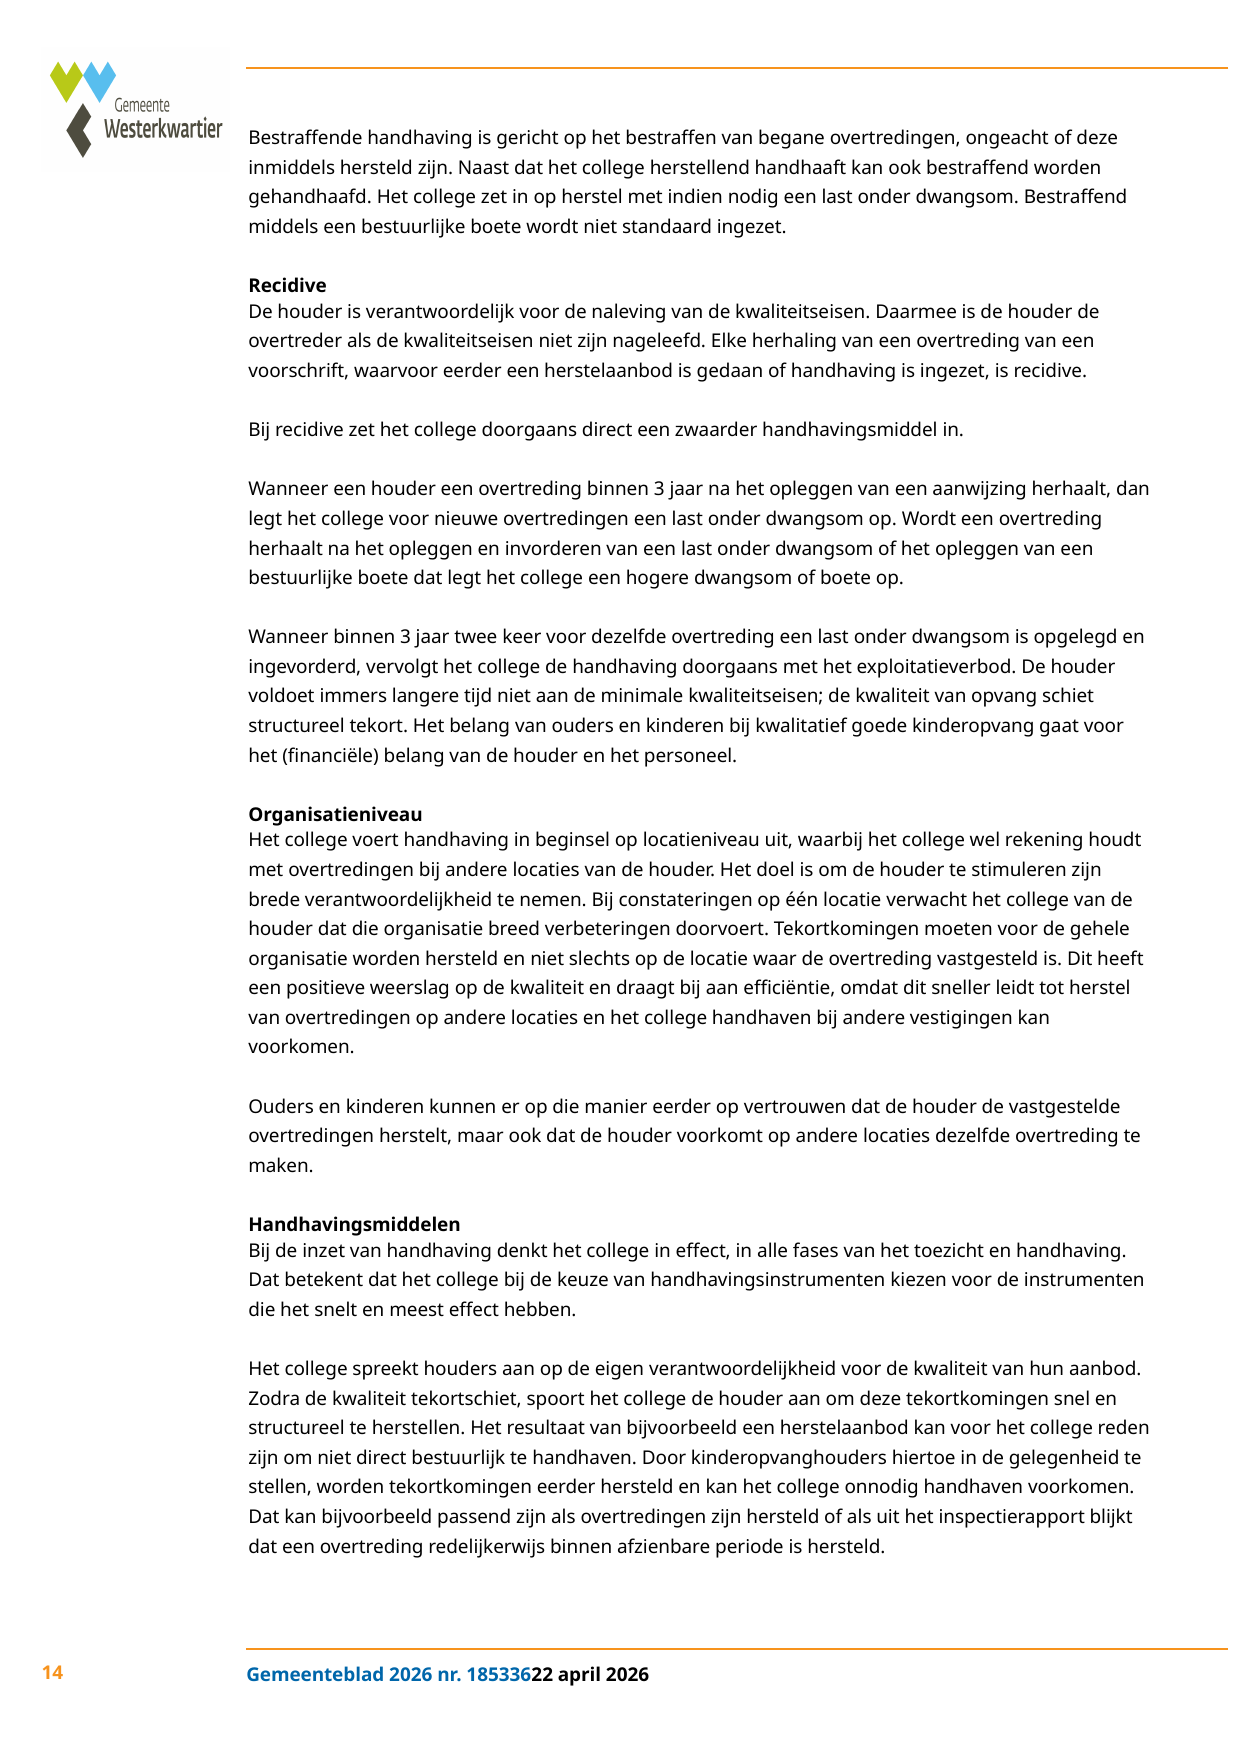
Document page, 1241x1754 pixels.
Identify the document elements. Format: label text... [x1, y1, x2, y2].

text Recidive [248, 272, 1152, 298]
text De houder is verantwoordelijk voor de naleving van de kwaliteitseisen. Daarmee is de houder de overtreder als de kwaliteitseisen niet zijn nageleefd. Elke herhaling van een overtreding van een voorschrift, waarvoor eerder een herstelaanbod is gedaan of handhaving is ingezet, is recidive. [248, 298, 1152, 383]
text Het college voert handhaving in beginsel op locatieniveau uit, waarbij het college wel rekening houdt met overtredingen bij andere locaties van de houder. Het doel is om de houder te stimuleren zijn brede verantwoordelijkheid te nemen. Bij constateringen op één locatie verwacht het college van de houder dat die organisatie breed verbeteringen doorvoert. Tekortkomingen moeten voor de gehele organisatie worden hersteld en niet slechts op de locatie waar de overtreding vastgesteld is. Dit heeft een positieve weerslag op de kwaliteit en draagt bij aan efficiëntie, omdat dit sneller leidt tot herstel van overtredingen op andere locaties en het college handhaven bij andere vestigingen kan voorkomen. [248, 827, 1152, 1059]
text Wanneer binnen 3 jaar twee keer voor dezelfde overtreding een last onder dwangsom is opgelegd en ingevorderd, vervolgt het college de handhaving doorgaans met het exploitatieverbod. De houder voldoet immers langere tijd niet aan de minimale kwaliteitseisen; de kwaliteit van opvang schiet structureel tekort. Het belang van ouders en kinderen bij kwalitatief goede kinderopvang gaat voor het (financiële) belang van de houder en het personeel. [248, 623, 1152, 767]
text Wanneer een houder een overtreding binnen 3 jaar na het opleggen van een aanwijzing herhaalt, dan legt het college voor nieuwe overtredingen een last onder dwangsom op. Wordt een overtreding herhaalt na het opleggen en invorderen van een last onder dwangsom of het opleggen van een bestuurlijke boete dat legt het college een hogere dwangsom of boete op. [248, 476, 1152, 590]
picture [41, 47, 231, 172]
text Ouders en kinderen kunnen er op die manier eerder op vertrouwen dat de houder de vastgestelde overtredingen herstelt, maar ook dat de houder voorkomt op andere locaties dezelfde overtreding te maken. [248, 1093, 1152, 1178]
text Organisatieniveau [248, 801, 1152, 827]
text Bij recidive zet het college doorgaans direct een zwaarder handhavingsmiddel in. [248, 416, 1152, 442]
text Bij de inzet van handhaving denkt het college in effect, in alle fases van het toezicht en handhaving. Dat betekent dat het college bij de keuze van handhavingsinstrumenten kiezen voor de instrumenten die het snelt en meest effect hebben. [248, 1237, 1152, 1322]
text Het college spreekt houders aan op de eigen verantwoordelijkheid voor de kwaliteit van hun aanbod. Zodra de kwaliteit tekortschiet, spoort het college de houder aan om deze tekortkomingen snel en structureel te herstellen. Het resultaat van bijvoorbeeld een herstelaanbod kan voor het college reden zijn om niet direct bestuurlijk te handhaven. Door kinderopvanghouders hiertoe in de gelegenheid te stellen, worden tekortkomingen eerder hersteld en kan het college onnodig handhaven voorkomen. Dat kan bijvoorbeeld passend zijn als overtredingen zijn hersteld of als uit het inspectierapport blijkt dat een overtreding redelijkerwijs binnen afzienbare periode is hersteld. [248, 1355, 1152, 1558]
text Handhavingsmiddelen [248, 1211, 1152, 1237]
text Bestraffende handhaving is gericht op het bestraffen van begane overtredingen, ongeacht of deze inmiddels hersteld zijn. Naast dat het college herstellend handhaaft kan ook bestraffend worden gehandhaafd. Het college zet in op herstel met indien nodig een last onder dwangsom. Bestraffend middels een bestuurlijke boete wordt niet standaard ingezet. [248, 124, 1152, 239]
